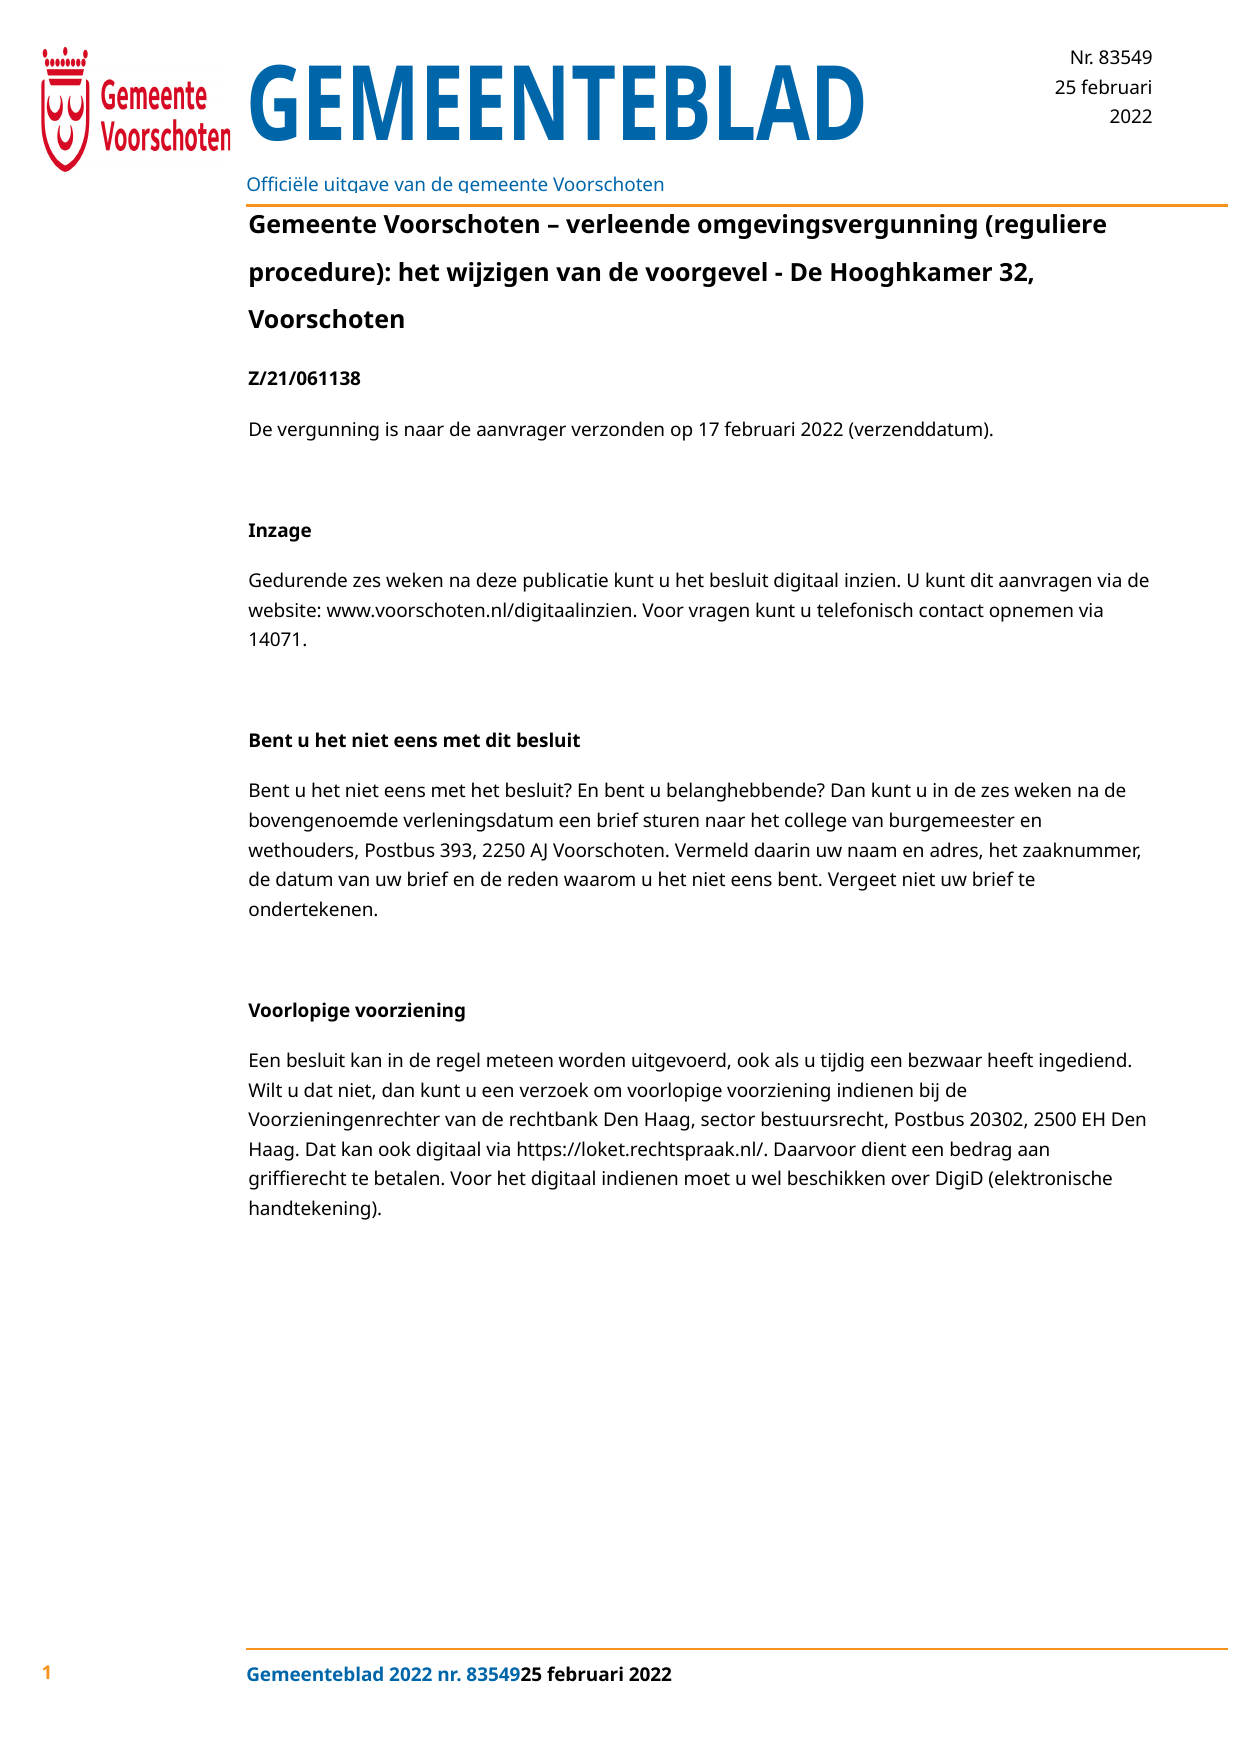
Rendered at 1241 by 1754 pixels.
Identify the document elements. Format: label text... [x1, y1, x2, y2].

text De vergunning is naar de aanvrager verzonden op 17 februari 2022 (verzenddatum). [248, 416, 1152, 442]
text Gedurende zes weken na deze publicatie kunt u het besluit digitaal inzien. U kunt dit aanvragen via de website: www.voorschoten.nl/digitaalinzien. Voor vragen kunt u telefonisch contact opnemen via 14071. [248, 567, 1152, 652]
text Bent u het niet eens met het besluit? En bent u belanghebbende? Dan kunt u in de zes weken na de bovengenoemde verleningsdatum een brief sturen naar het college van burgemeester en wethouders, Postbus 393, 2250 AJ Voorschoten. Vermeld daarin uw naam en adres, het zaaknummer, de datum van uw brief en de reden waarom u het niet eens bent. Vergeet niet uw brief te ondertekenen. [248, 778, 1152, 922]
text Een besluit kan in de regel meteen worden uitgevoerd, ook als u tijdig een bezwaar heeft ingediend. Wilt u dat niet, dan kunt u een verzoek om voorlopige voorziening indienen bij de Voorzieningenrechter van de rechtbank Den Haag, sector bestuursrecht, Postbus 20302, 2500 EH Den Haag. Dat kan ook digitaal via https://loket.rechtspraak.nl/. Daarvoor dient een bedrag aan griffierecht te betalen. Voor het digitaal indienen moet u wel beschikken over DigiD (elektronische handtekening). [248, 1047, 1152, 1221]
text Bent u het niet eens met dit besluit [248, 727, 1152, 753]
text Voorlopige voorziening [248, 997, 1152, 1022]
text Z/21/061138 [248, 366, 1152, 391]
picture [41, 47, 231, 172]
text Inzage [248, 517, 1152, 542]
text Gemeente Voorschoten – verleende omgevingsvergunning (reguliere procedure): het wijzigen van de voorgevel - De Hooghkamer 32, Voorschoten [248, 207, 1152, 336]
